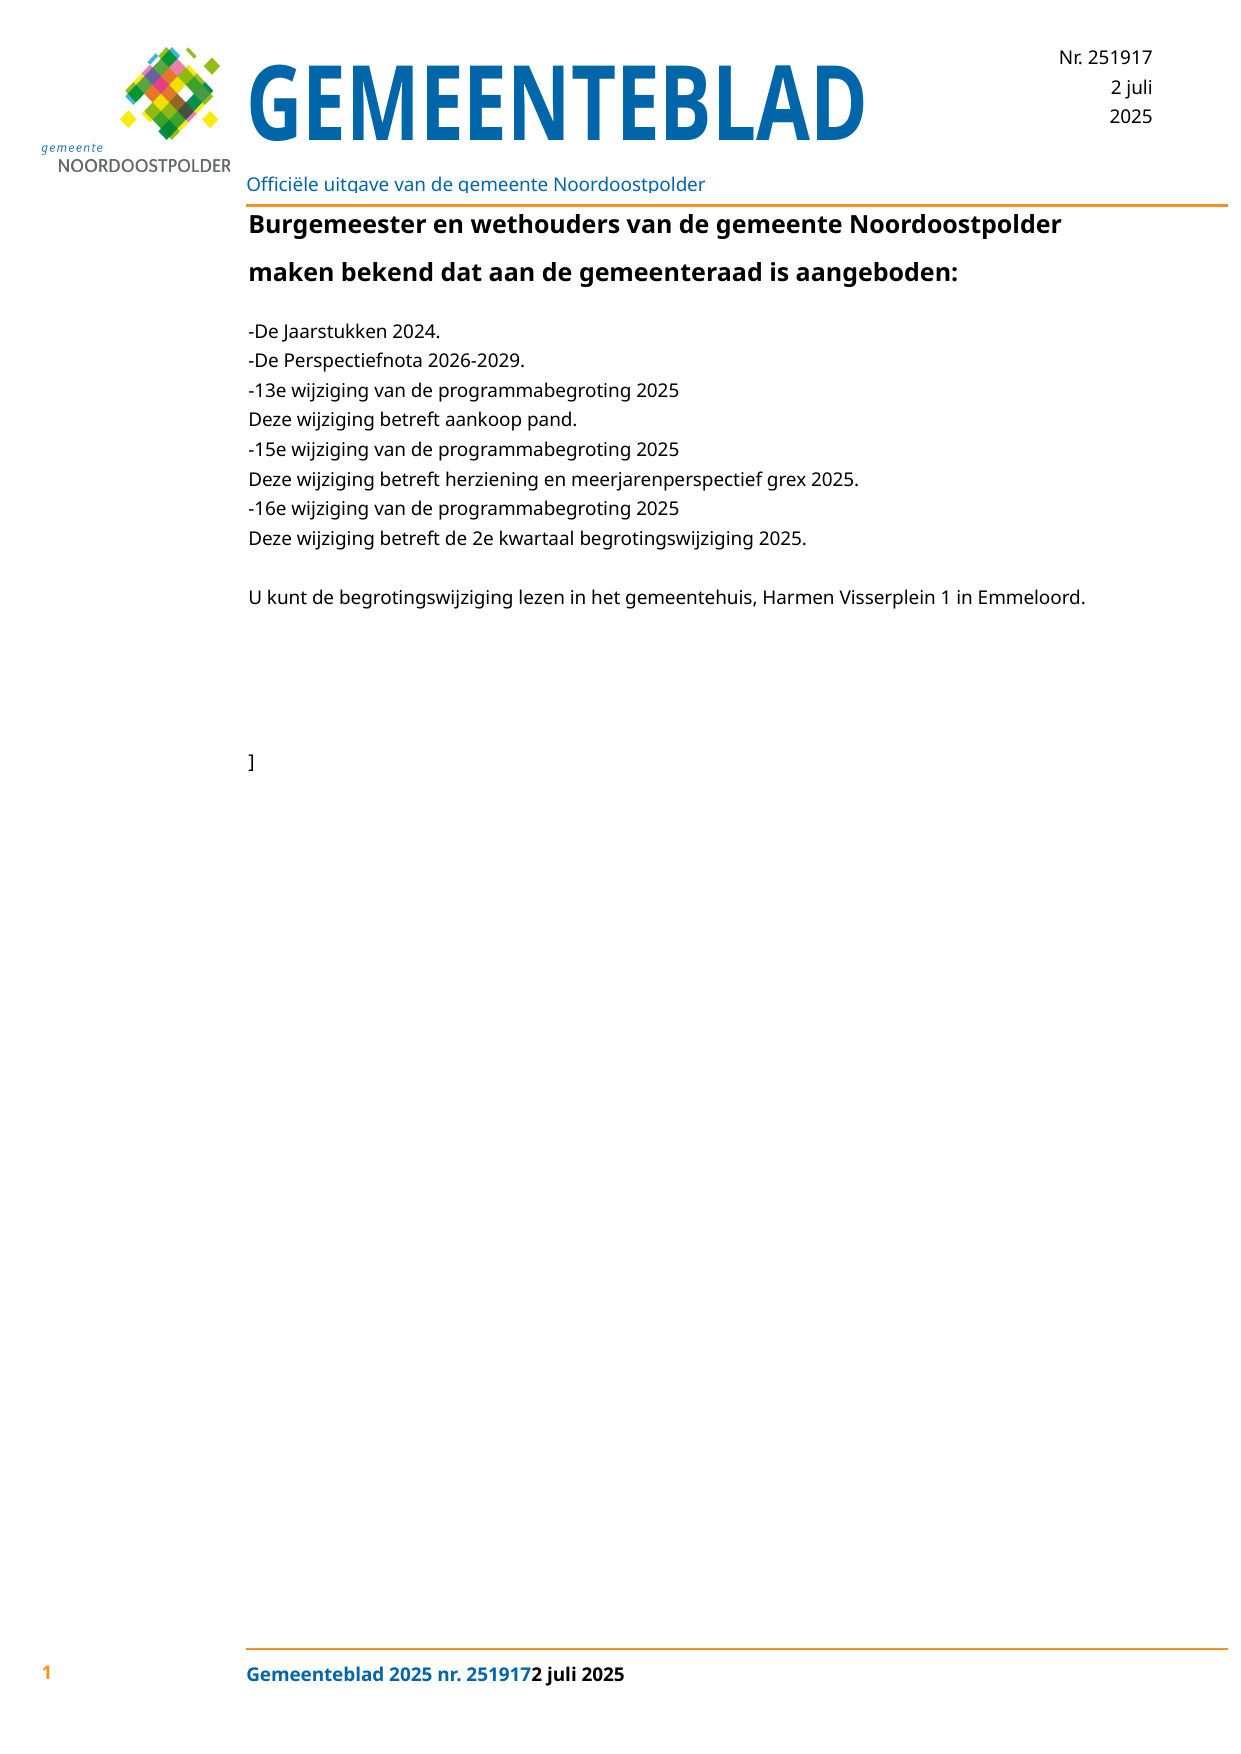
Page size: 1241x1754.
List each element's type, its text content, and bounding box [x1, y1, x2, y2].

text Deze wijziging betreft herziening en meerjarenperspectief grex 2025. [248, 466, 1152, 492]
text -De Perspectiefnota 2026-2029. [248, 347, 1152, 373]
text ] [248, 748, 1152, 774]
text -De Jaarstukken 2024. [248, 318, 1152, 344]
text -15e wijziging van de programmabegroting 2025 [248, 436, 1152, 462]
text Burgemeester en wethouders van de gemeente Noordoostpolder maken bekend dat aan de gemeen­teraad is aangeboden: [248, 207, 1152, 288]
text U kunt de begrotingswijziging lezen in het gemeentehuis, Harmen Visserplein 1 in Emmeloord. [248, 584, 1152, 610]
text -13e wijziging van de programmabegroting 2025 [248, 377, 1152, 403]
text -16e wijziging van de programmabegroting 2025 [248, 495, 1152, 521]
text Deze wijziging betreft aankoop pand. [248, 407, 1152, 432]
text Deze wijziging betreft de 2e kwartaal begrotingswijziging 2025. [248, 525, 1152, 551]
picture [41, 47, 231, 172]
